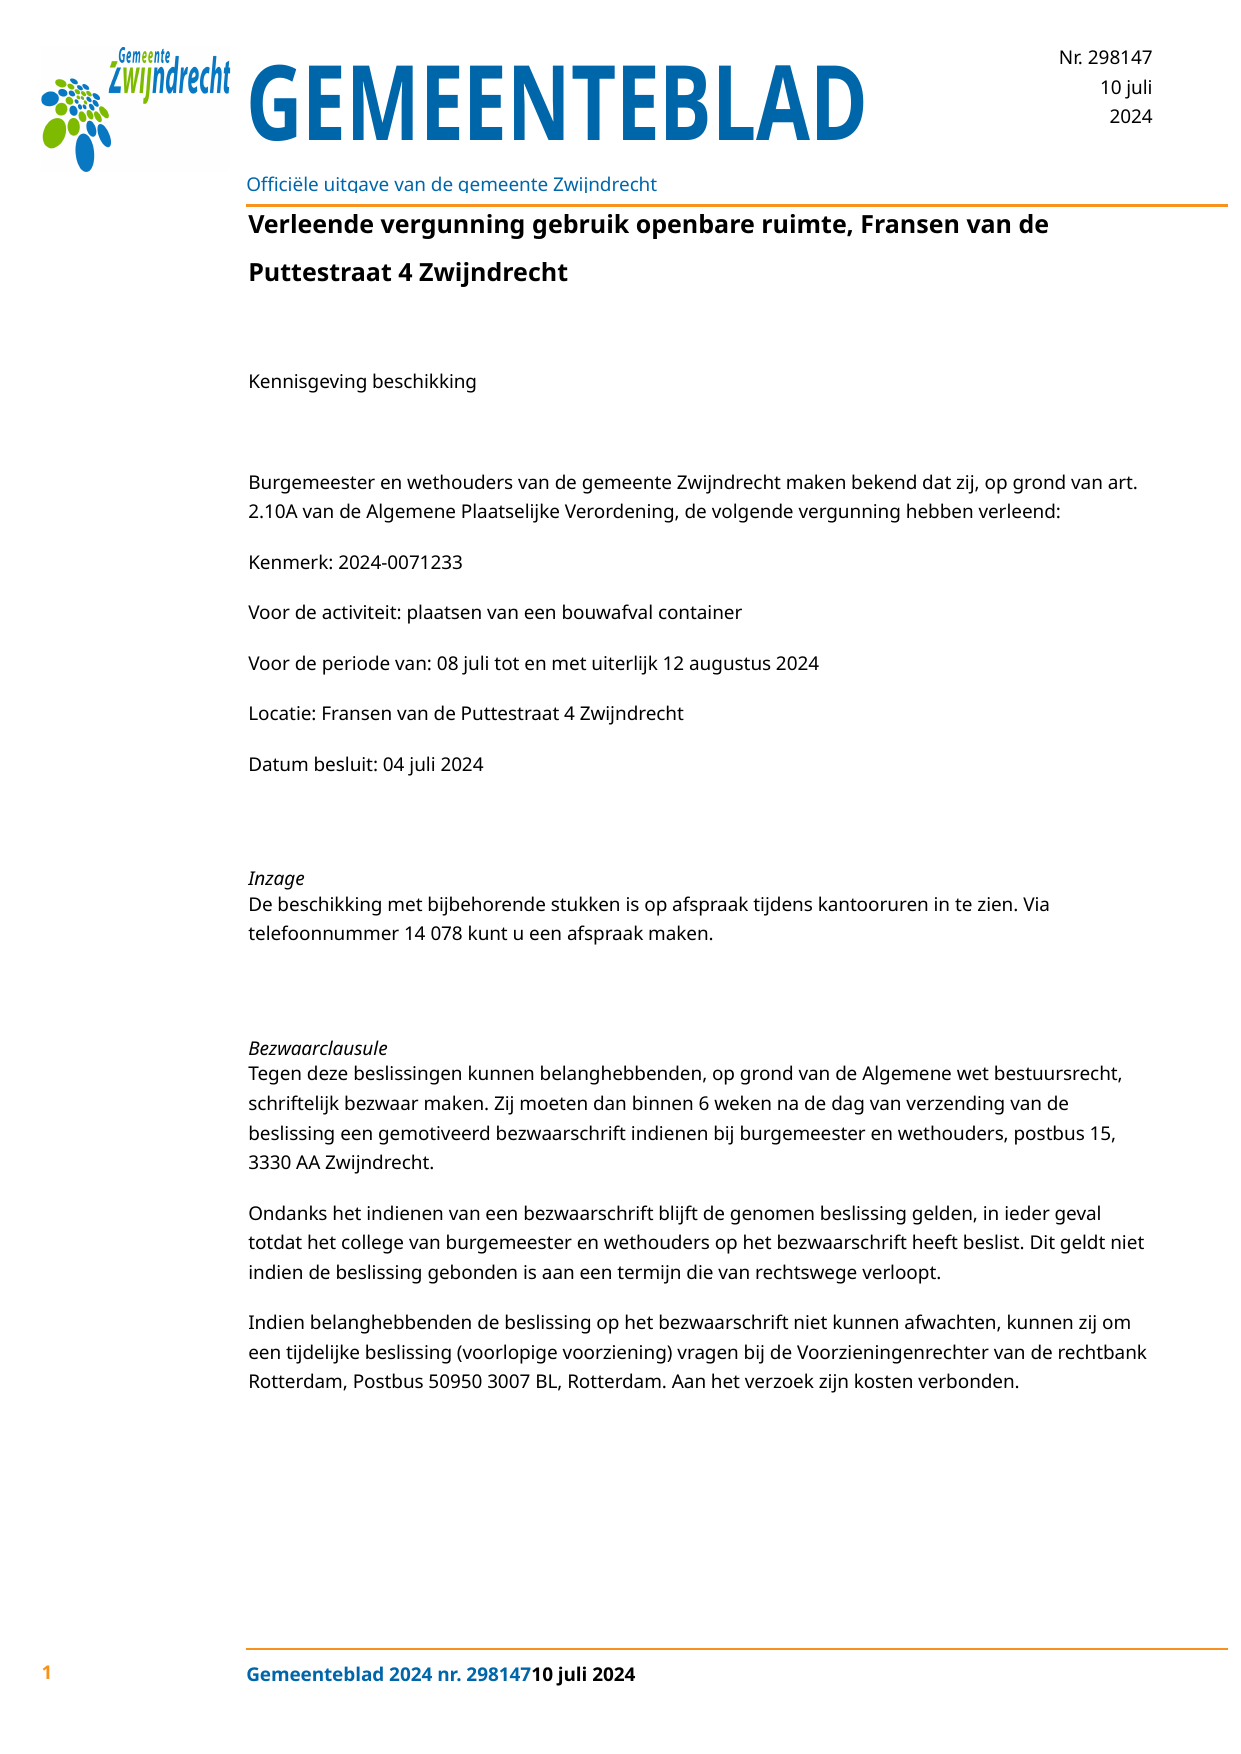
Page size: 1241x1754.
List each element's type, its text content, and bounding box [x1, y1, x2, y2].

text Voor de activiteit: plaatsen van een bouwafval container [248, 599, 1152, 625]
text Bezwaarclausule [248, 1035, 1152, 1061]
text Kennisgeving beschikking [248, 368, 1152, 394]
text Burgemeester en wethouders van de gemeente Zwijndrecht maken bekend dat zij, op grond van art. 2.10A van de Algemene Plaatselijke Verordening, de volgende vergunning hebben verleend: [248, 469, 1152, 524]
text Datum besluit: 04 juli 2024 [248, 751, 1152, 777]
text Verleende vergunning gebruik openbare ruimte, Fransen van de Puttestraat 4 Zwijndrecht [248, 207, 1152, 288]
text Inzage [248, 865, 1152, 891]
text Tegen deze beslissingen kunnen belanghebbenden, op grond van de Algemene wet bestuursrecht, schriftelijk bezwaar maken. Zij moeten dan binnen 6 weken na de dag van verzending van de beslissing een gemotiveerd bezwaarschrift indienen bij burgemeester en wethouders, postbus 15, 3330 AA Zwijndrecht. [248, 1061, 1152, 1175]
text Voor de periode van: 08 juli tot en met uiterlijk 12 augustus 2024 [248, 650, 1152, 676]
text Locatie: Fransen van de Puttestraat 4 Zwijndrecht [248, 700, 1152, 726]
text Ondanks het indienen van een bezwaarschrift blijft de genomen beslissing gelden, in ieder geval totdat het college van burgemeester en wethouders op het bezwaarschrift heeft beslist. Dit geldt niet indien de beslissing gebonden is aan een termijn die van rechtswege verloopt. [248, 1200, 1152, 1285]
text Indien belanghebbenden de beslissing op het bezwaarschrift niet kunnen afwachten, kunnen zij om een tijdelijke beslissing (voorlopige voorziening) vragen bij de Voorzieningenrechter van de rechtbank Rotterdam, Postbus 50950 3007 BL, Rotterdam. Aan het verzoek zijn kosten verbonden. [248, 1309, 1152, 1394]
text Kenmerk: 2024-0071233 [248, 549, 1152, 575]
text De beschikking met bijbehorende stukken is op afspraak tijdens kantooruren in te zien. Via telefoonnummer 14 078 kunt u een afspraak maken. [248, 891, 1152, 946]
picture [41, 47, 231, 172]
